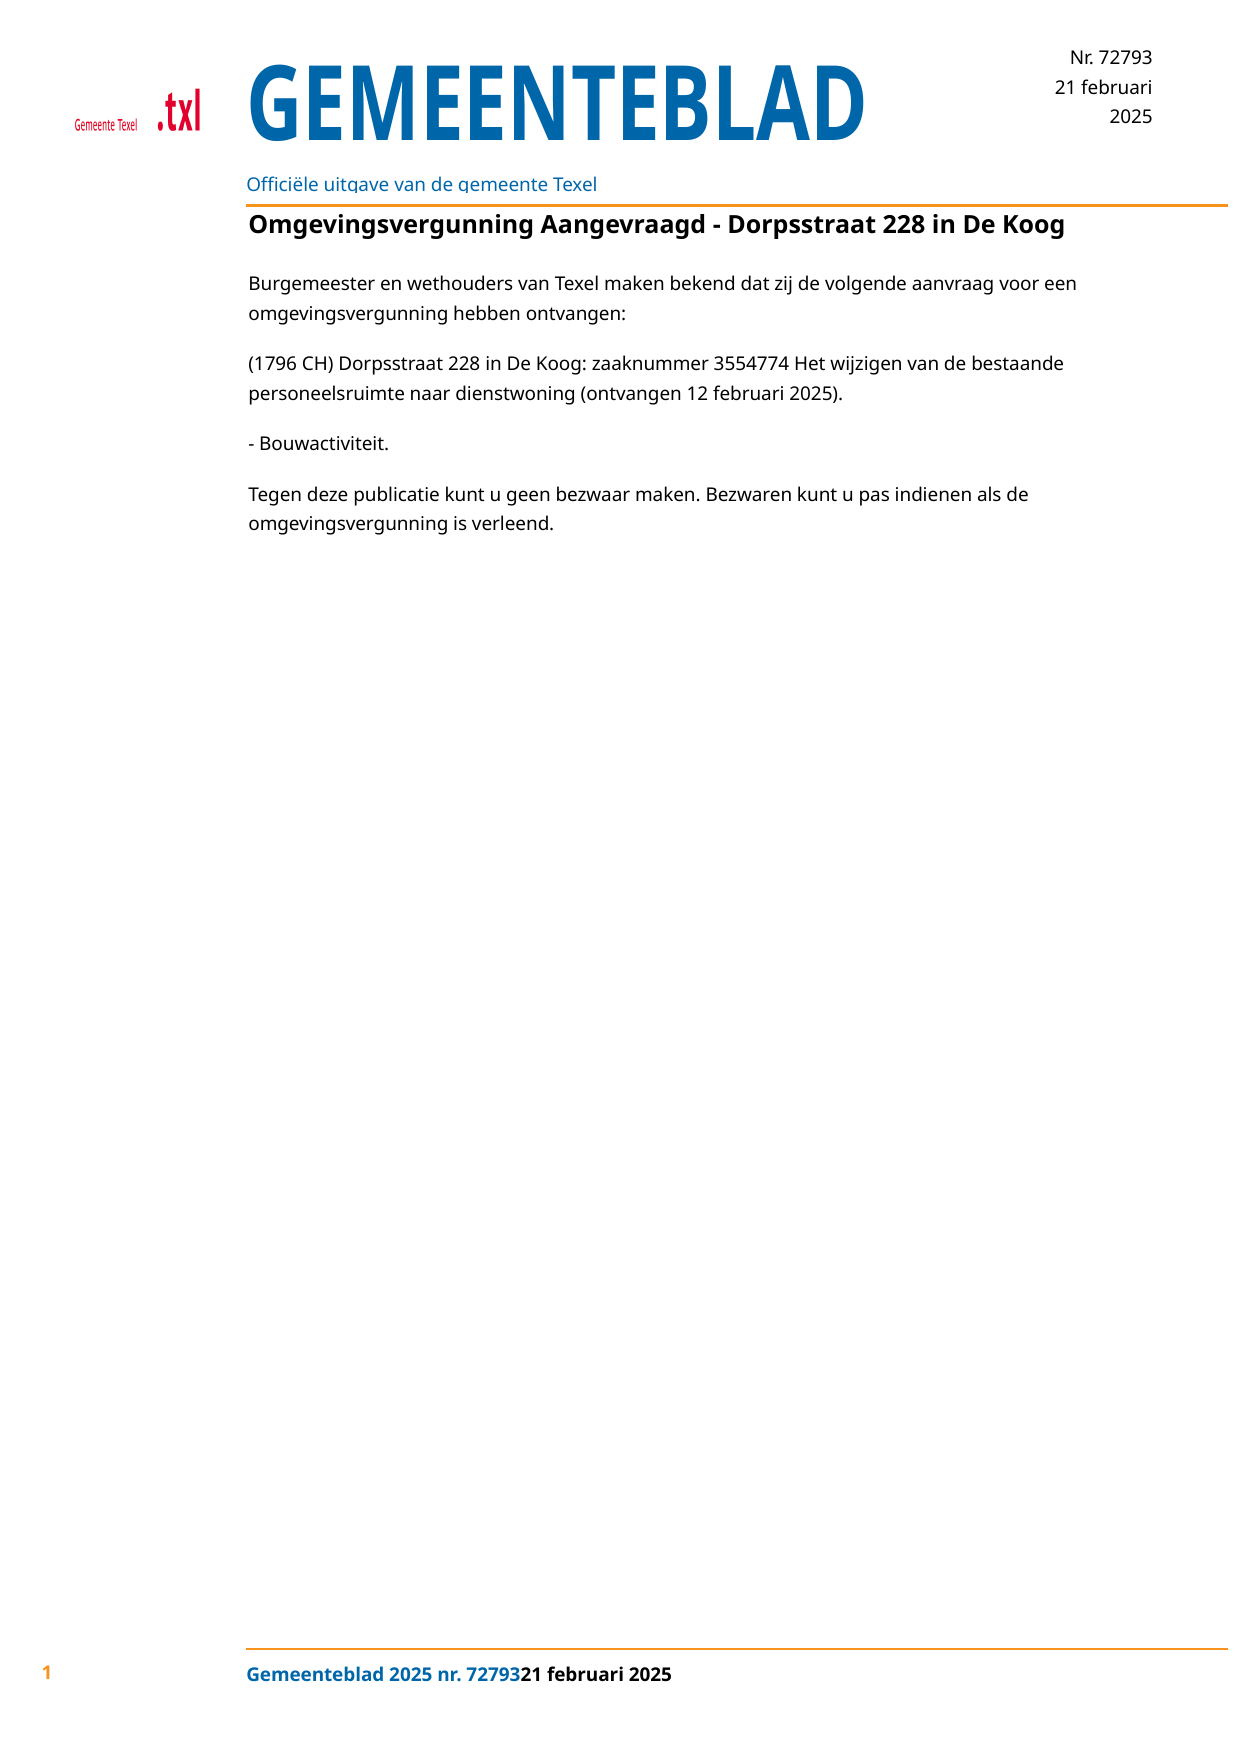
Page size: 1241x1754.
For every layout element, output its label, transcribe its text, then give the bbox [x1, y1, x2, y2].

text - Bouwactiviteit. [248, 430, 1152, 456]
text Tegen deze publicatie kunt u geen bezwaar maken. Bezwaren kunt u pas indienen als de omgevingsvergunning is verleend. [248, 481, 1152, 536]
text Burgemeester en wethouders van Texel maken bekend dat zij de volgende aanvraag voor een omgevingsvergunning hebben ontvangen: [248, 270, 1152, 326]
text (1796 CH) Dorpsstraat 228 in De Koog: zaaknummer 3554774 Het wijzigen van de bestaande personeelsruimte naar dienstwoning (ontvangen 12 februari 2025). [248, 350, 1152, 406]
picture [41, 47, 231, 172]
text Omgevingsvergunning Aangevraagd - Dorpsstraat 228 in De Koog [248, 207, 1152, 241]
